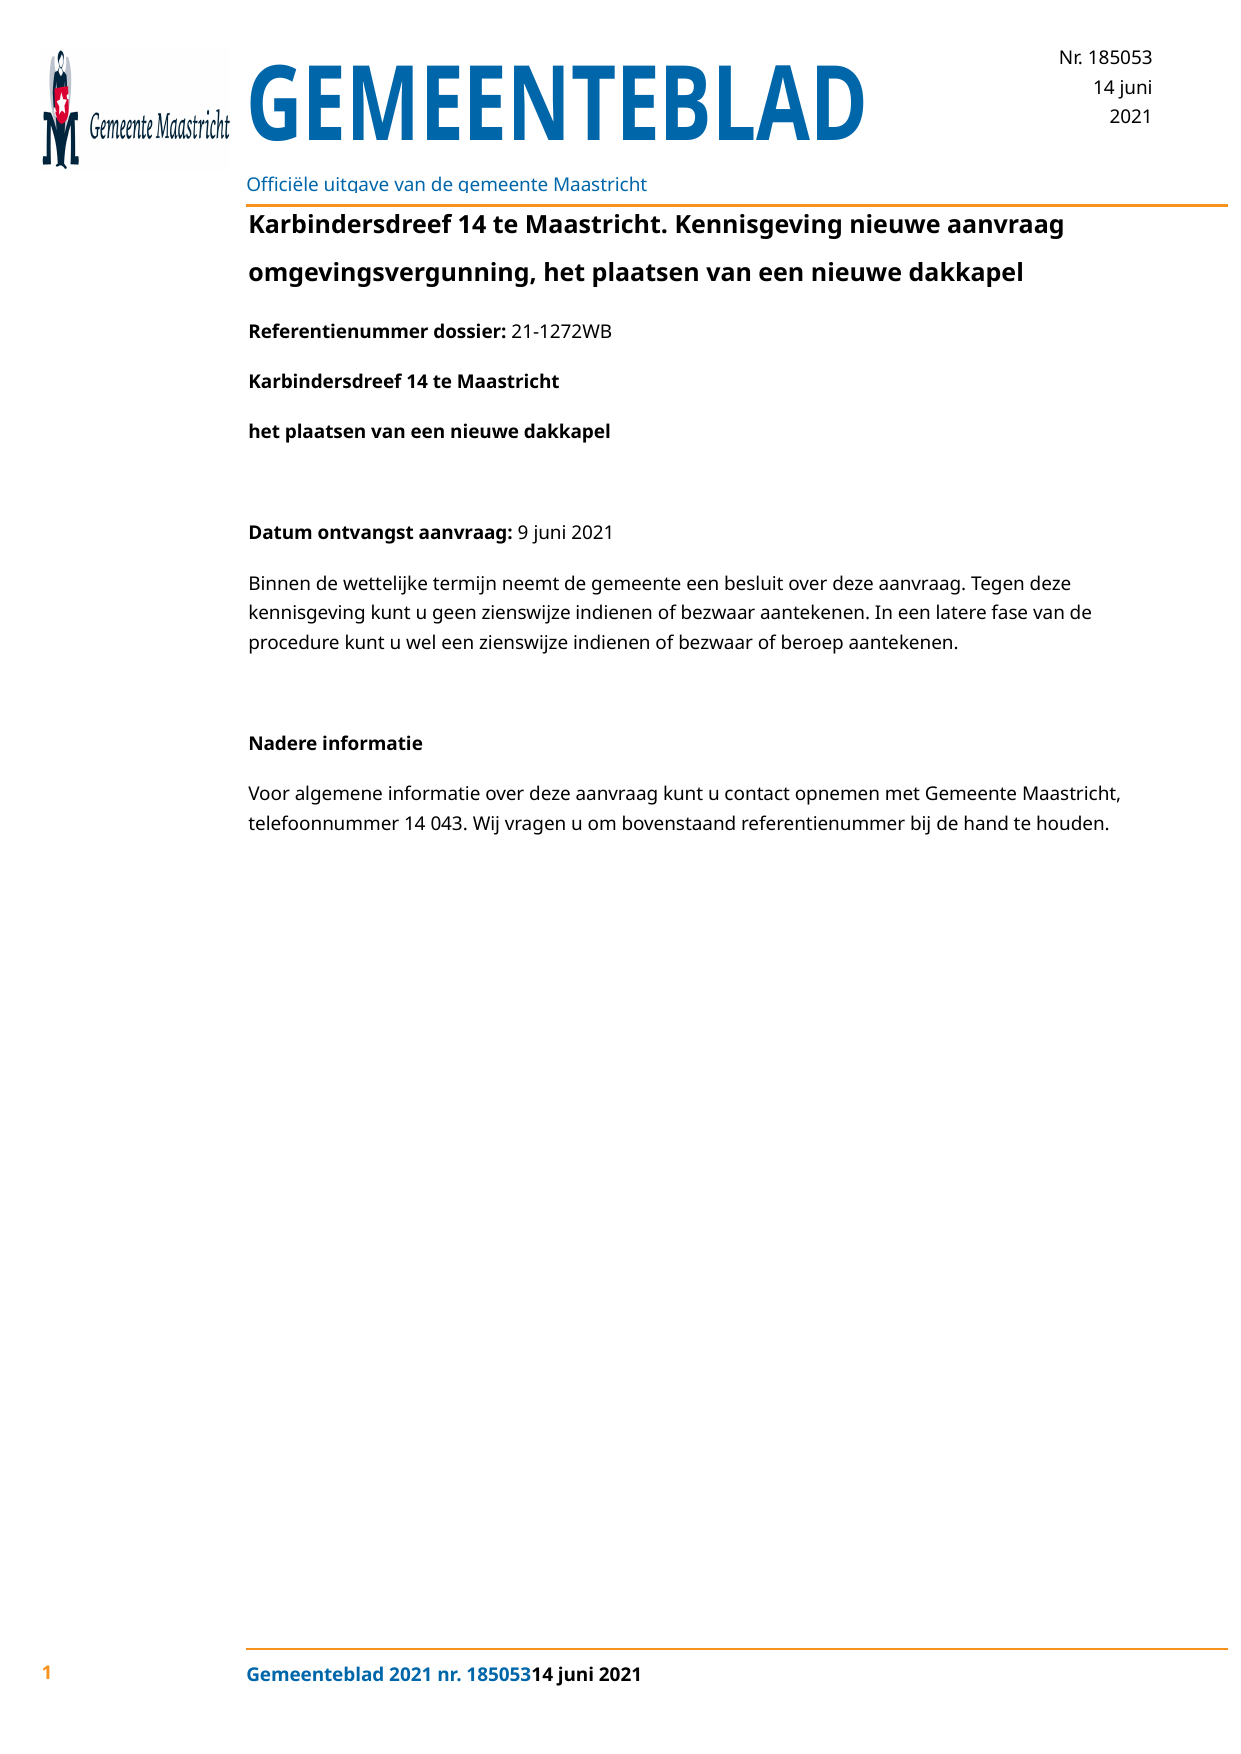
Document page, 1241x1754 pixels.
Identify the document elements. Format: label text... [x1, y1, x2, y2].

picture [41, 47, 231, 172]
text Binnen de wettelijke termijn neemt de gemeente een besluit over deze aanvraag. Tegen deze kennisgeving kunt u geen zienswijze indienen of bezwaar aantekenen. In een latere fase van de procedure kunt u wel een zienswijze indienen of bezwaar of beroep aantekenen. [248, 570, 1152, 655]
text Voor algemene informatie over deze aanvraag kunt u contact opnemen met Gemeente Maastricht, telefoonnummer 14 043. Wij vragen u om bovenstaand referentienummer bij de hand te houden. [248, 780, 1152, 836]
text Nadere informatie [248, 730, 1152, 756]
text Datum ontvangst aanvraag: 9 juni 2021 [248, 519, 1152, 545]
text het plaatsen van een nieuwe dakkapel [248, 419, 1152, 444]
text Karbindersdreef 14 te Maastricht [248, 368, 1152, 394]
text Karbindersdreef 14 te Maastricht. Kennisgeving nieuwe aanvraag omgevingsvergunning, het plaatsen van een nieuwe dakkapel [248, 207, 1152, 288]
text Referentienummer dossier: 21-1272WB [248, 318, 1152, 344]
